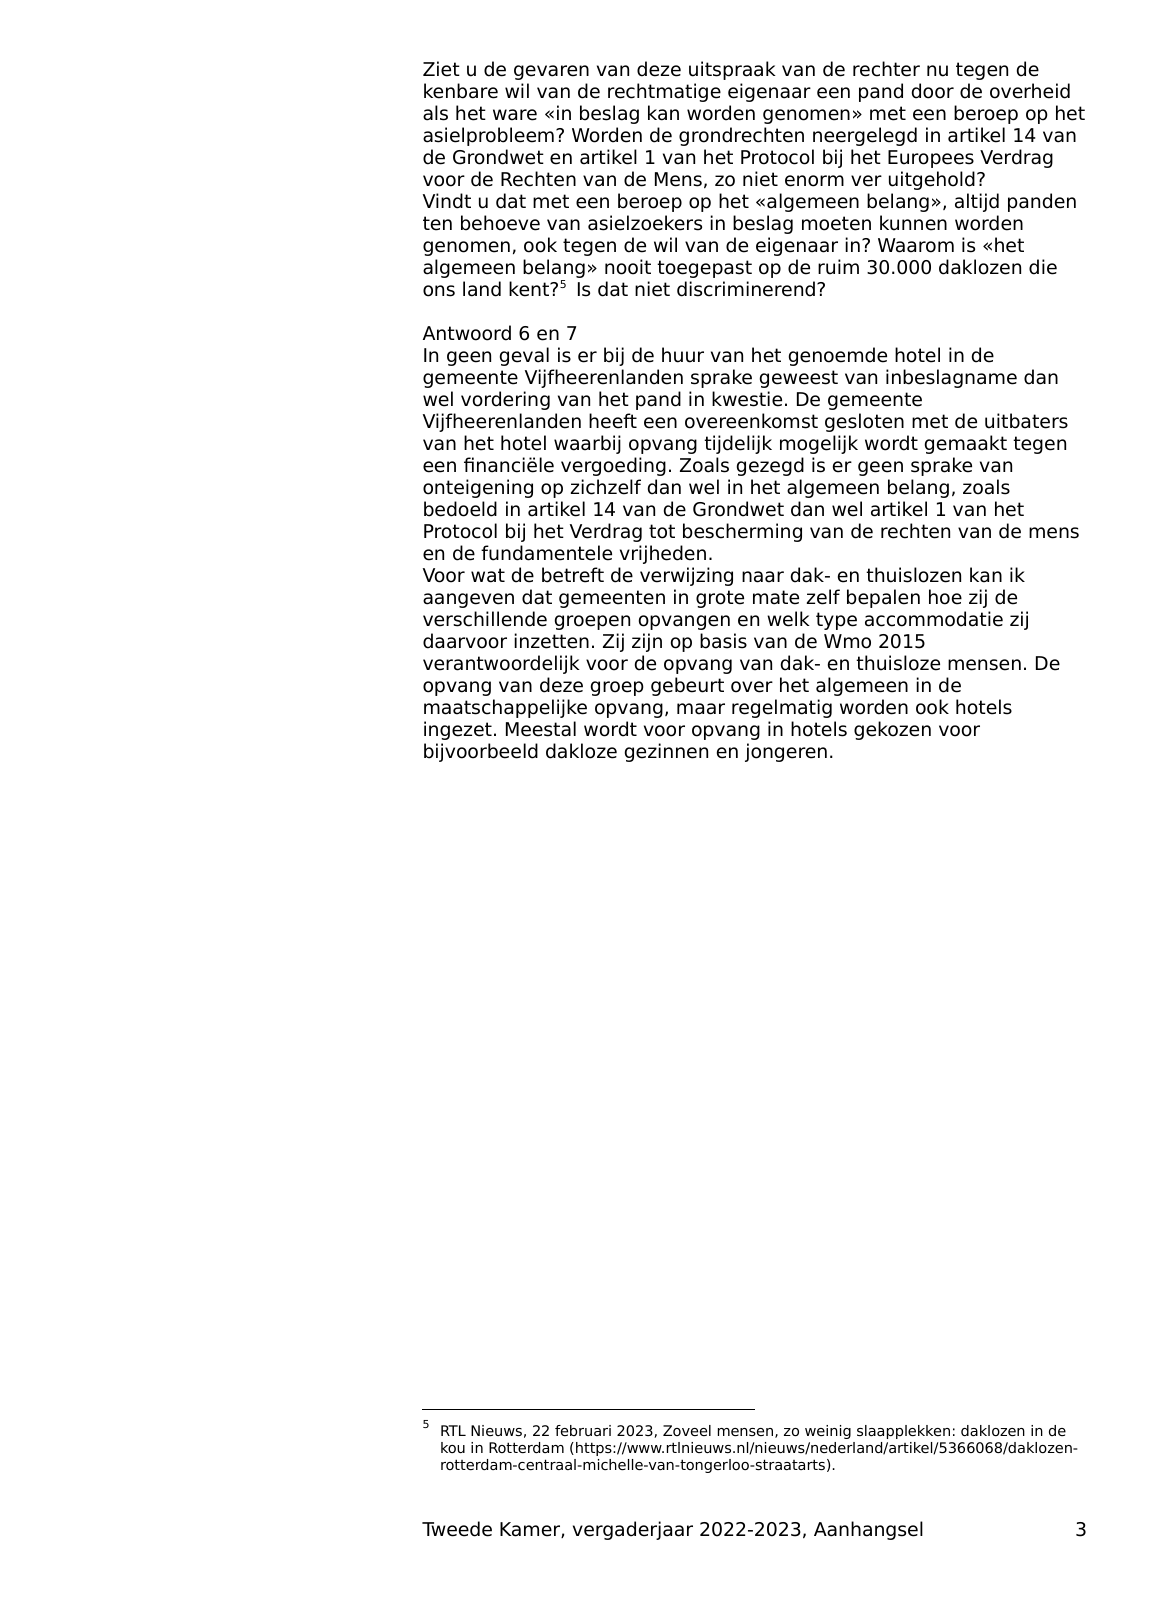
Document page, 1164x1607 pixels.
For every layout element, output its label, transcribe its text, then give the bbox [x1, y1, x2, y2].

text Vindt u dat met een beroep op het «algemeen belang», altijd panden ten behoeve van asielzoekers in beslag moeten kunnen worden genomen, ook tegen de wil van de eigenaar in? Waarom is «het algemeen belang» nooit toegepast op de ruim 30.000 daklozen die ons land kent? Is dat niet discriminerend? [422, 191, 1087, 301]
text RTL Nieuws, 22 februari 2023, Zoveel mensen, zo weinig slaapplekken: daklozen in de kou in Rotterdam (https://www.rtlnieuws.nl/nieuws/nederland/artikel/5366068/daklozen-rotterdam-centraal-michelle-van-tongerloo-straatarts). [422, 1418, 1087, 1474]
text Antwoord 6 en 7 [422, 323, 1087, 345]
text Ziet u de gevaren van deze uitspraak van de rechter nu tegen de kenbare wil van de rechtmatige eigenaar een pand door de overheid als het ware «in beslag kan worden genomen» met een beroep op het asielprobleem? Worden de grondrechten neergelegd in artikel 14 van de Grondwet en artikel 1 van het Protocol bij het Europees Verdrag voor de Rechten van de Mens, zo niet enorm ver uitgehold? [422, 59, 1087, 191]
text In geen geval is er bij de huur van het genoemde hotel in de gemeente Vijfheerenlanden sprake geweest van inbeslagname dan wel vordering van het pand in kwestie. De gemeente Vijfheerenlanden heeft een overeenkomst gesloten met de uitbaters van het hotel waarbij opvang tijdelijk mogelijk wordt gemaakt tegen een financiële vergoeding. Zoals gezegd is er geen sprake van onteigening op zichzelf dan wel in het algemeen belang, zoals bedoeld in artikel 14 van de Grondwet dan wel artikel 1 van het Protocol bij het Verdrag tot bescherming van de rechten van de mens en de fundamentele vrijheden. [422, 345, 1087, 565]
text Voor wat de betreft de verwijzing naar dak- en thuislozen kan ik aangeven dat gemeenten in grote mate zelf bepalen hoe zij de verschillende groepen opvangen en welk type accommodatie zij daarvoor inzetten. Zij zijn op basis van de Wmo 2015 verantwoordelijk voor de opvang van dak- en thuisloze mensen. De opvang van deze groep gebeurt over het algemeen in de maatschappelijke opvang, maar regelmatig worden ook hotels ingezet. Meestal wordt voor opvang in hotels gekozen voor bijvoorbeeld dakloze gezinnen en jongeren. [422, 565, 1087, 763]
